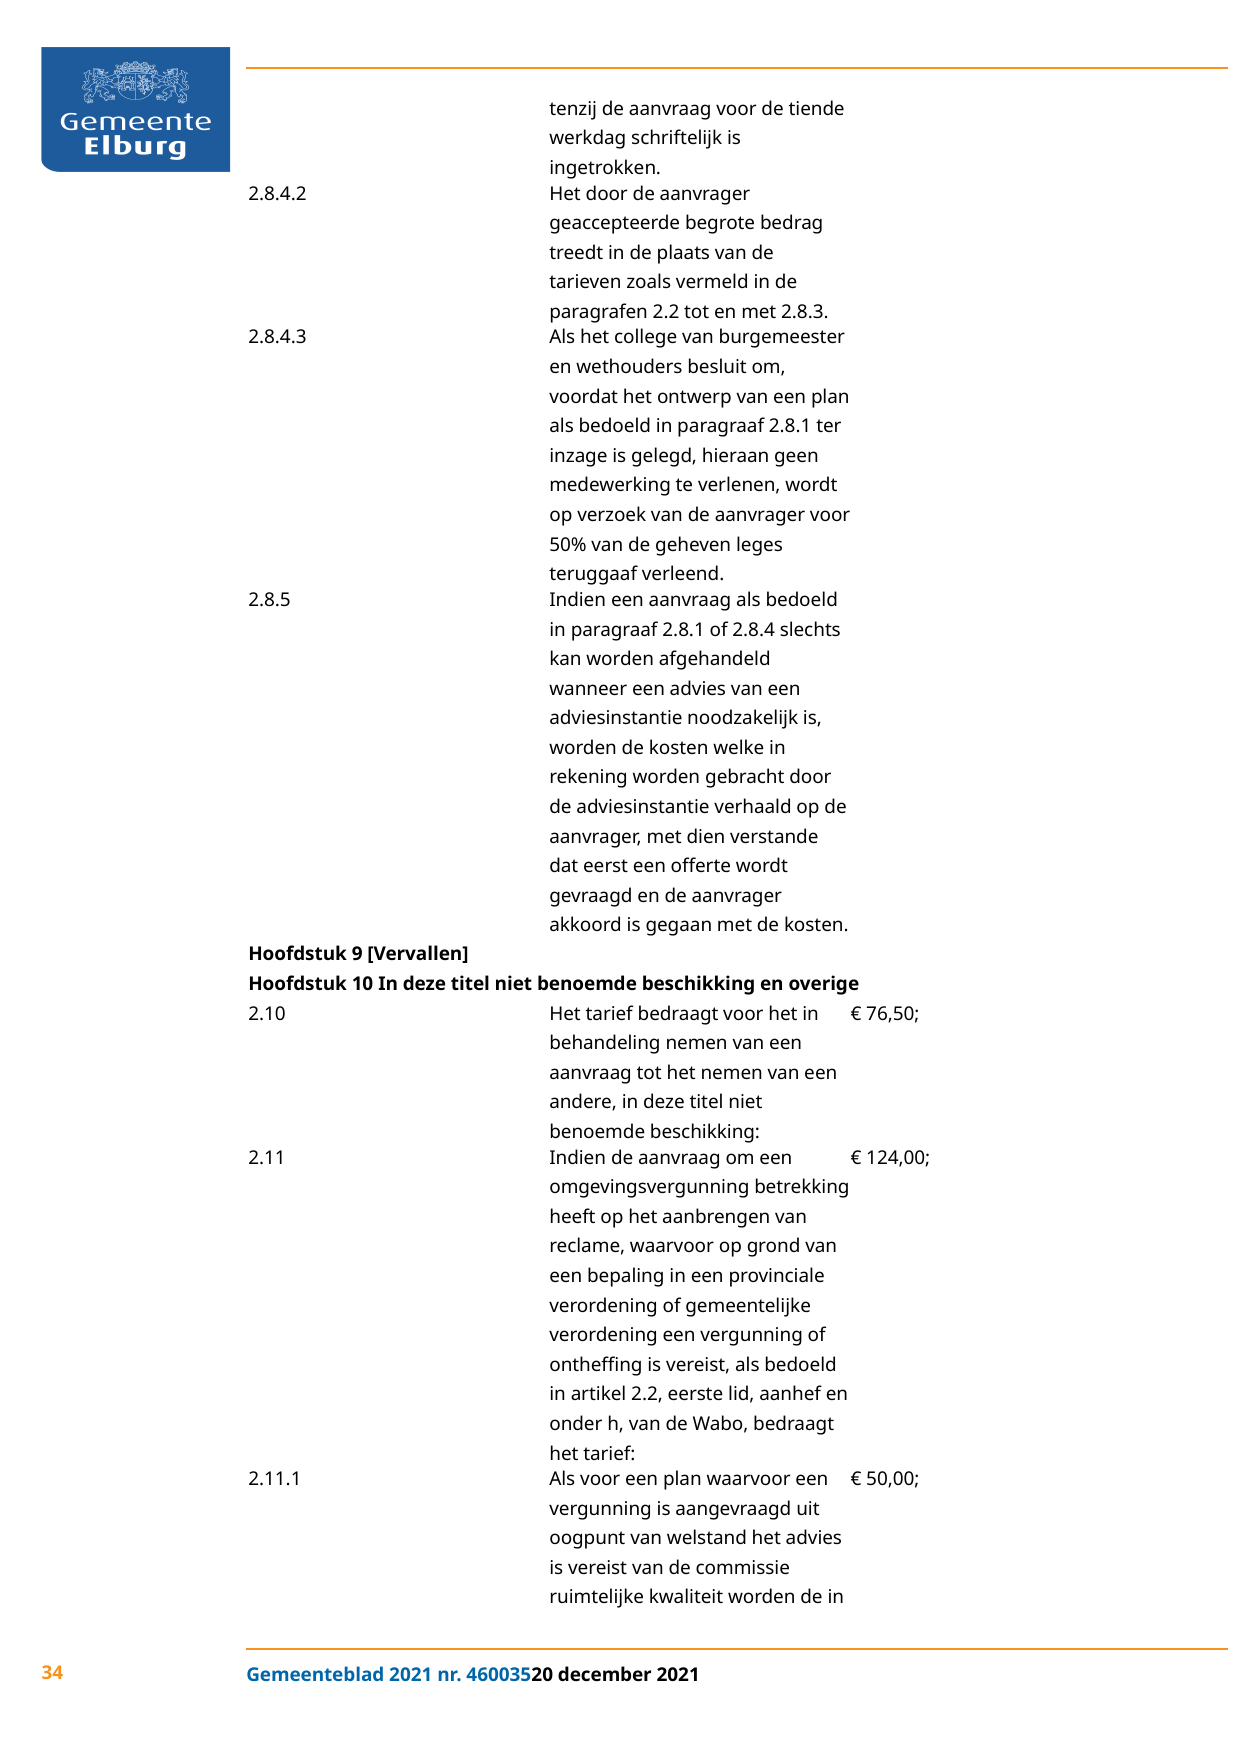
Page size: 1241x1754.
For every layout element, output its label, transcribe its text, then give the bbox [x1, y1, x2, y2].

table_cell € 50,00; [850, 1465, 1152, 1609]
table_cell € 124,00; [850, 1144, 1152, 1465]
table_cell 2.11 [248, 1144, 549, 1465]
table_header 2.10 [248, 1000, 549, 1144]
table_cell [850, 324, 1152, 586]
table_cell tenzij de aanvraag voor de tiende werkdag schriftelijk is ingetrokken. [549, 95, 850, 180]
table_cell Indien de aanvraag om een omgevingsvergunning betrekking heeft op het aanbrengen van reclame, waarvoor op grond van een bepaling in een provinciale verordening of gemeentelijke verordening een vergunning of ontheffing is vereist, als bedoeld in artikel 2.2, eerste lid, aanhef en onder h, van de Wabo, bedraagt het tarief: [549, 1144, 850, 1465]
text Hoofdstuk 9 [Vervallen] [248, 941, 1152, 966]
table_cell 2.8.5 [248, 586, 549, 937]
picture [41, 47, 231, 172]
table_cell 2.8.4.3 [248, 324, 549, 586]
table_cell Als het college van burgemeester en wethouders besluit om, voordat het ontwerp van een plan als bedoeld in paragraaf 2.8.1 ter inzage is gelegd, hieraan geen medewerking te verlenen, wordt op verzoek van de aanvrager voor 50% van de geheven leges teruggaaf verleend. [549, 324, 850, 586]
table_cell [850, 586, 1152, 937]
table_header Het tarief bedraagt voor het in behandeling nemen van een aanvraag tot het nemen van een andere, in deze titel niet benoemde beschikking: [549, 1000, 850, 1144]
table_cell 2.11.1 [248, 1465, 549, 1609]
table_cell [850, 180, 1152, 324]
table_cell [850, 95, 1152, 180]
table_cell [248, 95, 549, 180]
table_cell Als voor een plan waarvoor een vergunning is aangevraagd uit oogpunt van welstand het advies is vereist van de commissie ruimtelijke kwaliteit worden de in [549, 1465, 850, 1609]
table_cell Indien een aanvraag als bedoeld in paragraaf 2.8.1 of 2.8.4 slechts kan worden afgehandeld wanneer een advies van een adviesinstantie noodzakelijk is, worden de kosten welke in rekening worden gebracht door de adviesinstantie verhaald op de aanvrager, met dien verstande dat eerst een offerte wordt gevraagd en de aanvrager akkoord is gegaan met de kosten. [549, 586, 850, 937]
table_header € 76,50; [850, 1000, 1152, 1144]
table_cell Het door de aanvrager geaccepteerde begrote bedrag treedt in de plaats van de tarieven zoals vermeld in de paragrafen 2.2 tot en met 2.8.3. [549, 180, 850, 324]
text Hoofdstuk 10 In deze titel niet benoemde beschikking en overige [248, 970, 1152, 996]
table_cell 2.8.4.2 [248, 180, 549, 324]
